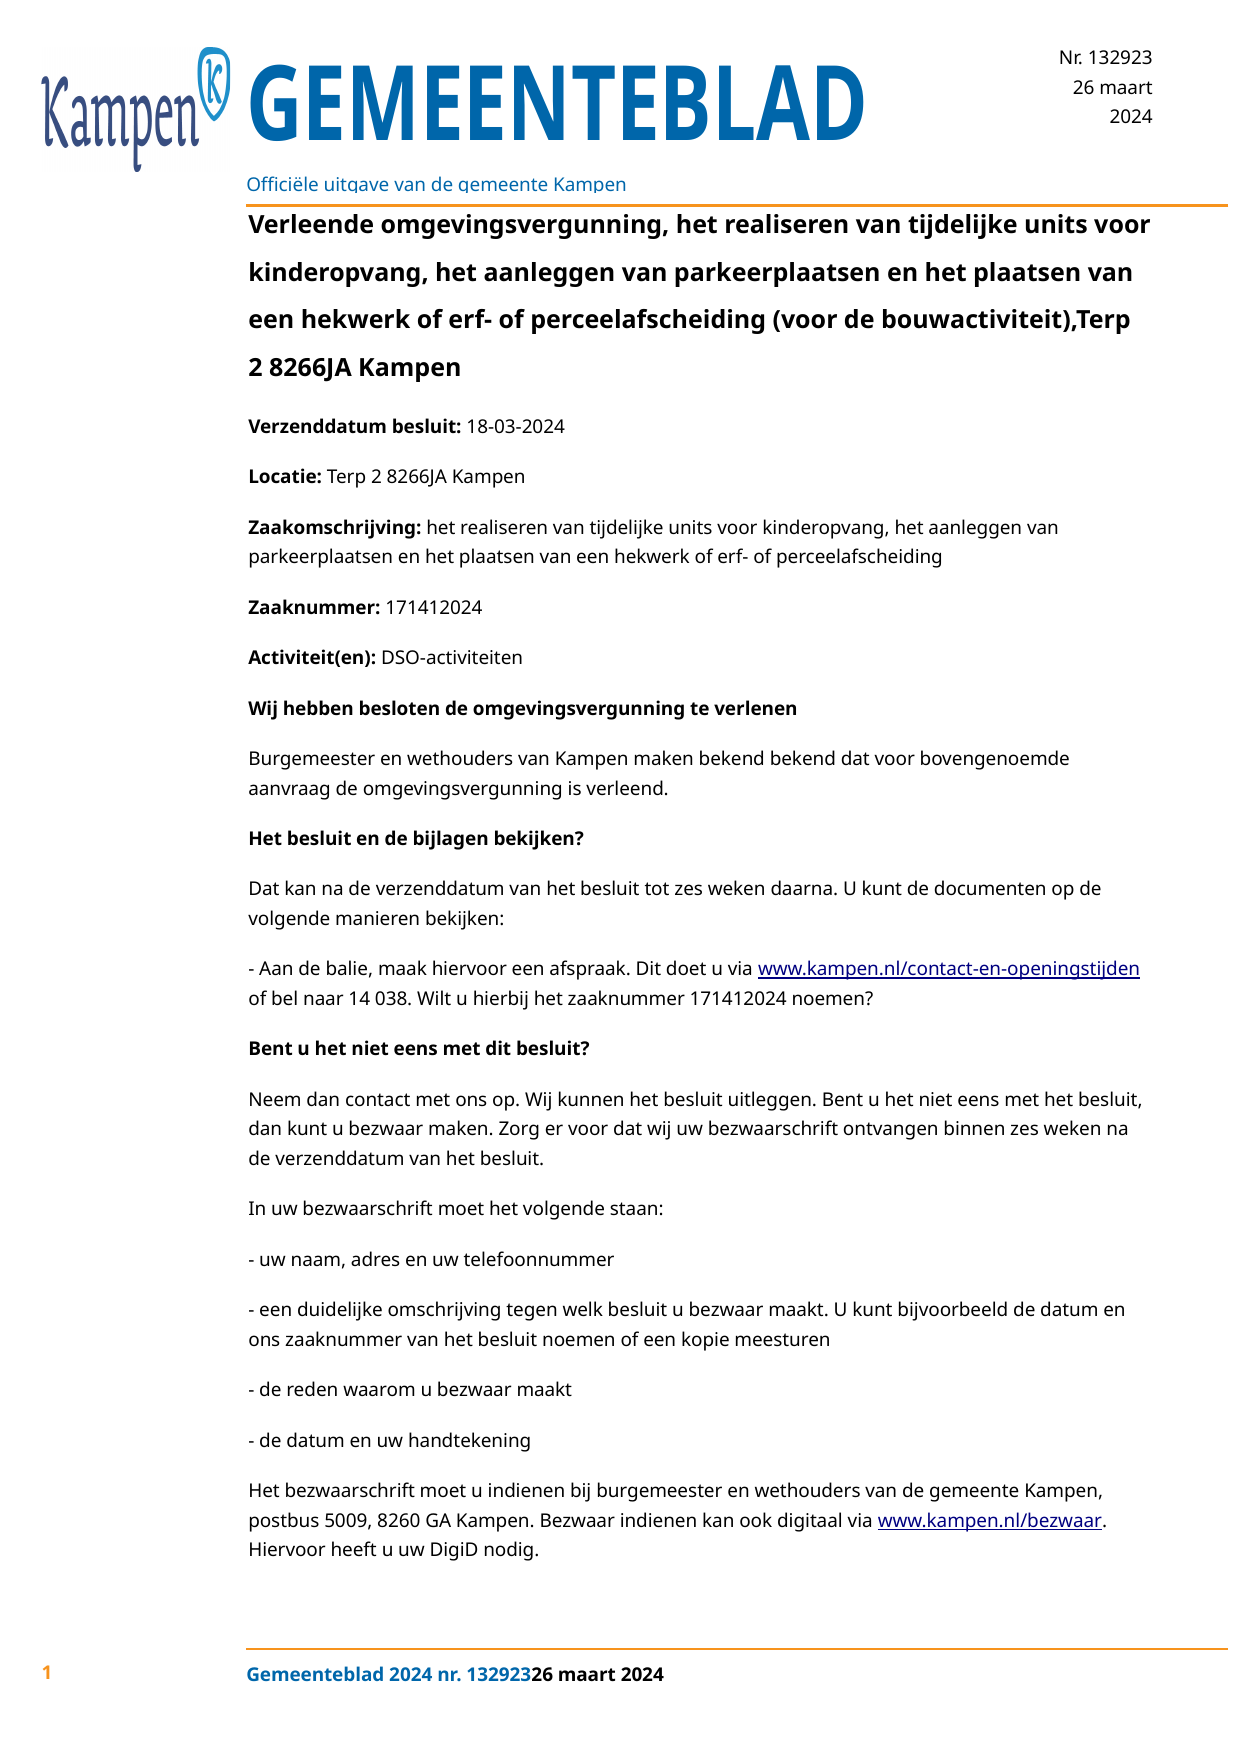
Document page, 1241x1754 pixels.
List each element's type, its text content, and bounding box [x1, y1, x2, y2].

picture [41, 47, 231, 172]
text - de reden waarom u bezwaar maakt [248, 1376, 1152, 1402]
text Burgemeester en wethouders van Kampen maken bekend bekend dat voor bovengenoemde aanvraag de omgevingsvergunning is verleend. [248, 745, 1152, 801]
text Het bezwaarschrift moet u indienen bij burgemeester en wethouders van de gemeente Kampen, postbus 5009, 8260 GA Kampen. Bezwaar indienen kan ook digitaal via www.kampen.nl/bezwaar. Hiervoor heeft u uw DigiD nodig. [248, 1477, 1152, 1562]
text - Aan de balie, maak hiervoor een afspraak. Dit doet u via www.kampen.nl/contact-en-openingstijden of bel naar 14 038. Wilt u hierbij het zaaknummer 171412024 noemen? [248, 956, 1152, 1011]
text Bent u het niet eens met dit besluit? [248, 1036, 1152, 1061]
text Wij hebben besloten de omgevingsvergunning te verlenen [248, 695, 1152, 721]
text Verleende omgevingsvergunning, het realiseren van tijdelijke units voor kinderopvang, het aanleggen van parkeerplaatsen en het plaatsen van een hekwerk of erf- of perceelafscheiding (voor de bouwactiviteit),Terp 2 8266JA Kampen [248, 207, 1152, 384]
text - uw naam, adres en uw telefoonnummer [248, 1246, 1152, 1272]
text Activiteit(en): DSO-activiteiten [248, 644, 1152, 670]
text - de datum en uw handtekening [248, 1427, 1152, 1453]
text Neem dan contact met ons op. Wij kunnen het besluit uitleggen. Bent u het niet eens met het besluit, dan kunt u bezwaar maken. Zorg er voor dat wij uw bezwaarschrift ontvangen binnen zes weken na de verzenddatum van het besluit. [248, 1086, 1152, 1171]
text Zaaknummer: 171412024 [248, 594, 1152, 620]
text - een duidelijke omschrijving tegen welk besluit u bezwaar maakt. U kunt bijvoorbeeld de datum en ons zaaknummer van het besluit noemen of een kopie meesturen [248, 1296, 1152, 1352]
text Verzenddatum besluit: 18-03-2024 [248, 413, 1152, 439]
text Zaakomschrijving: het realiseren van tijdelijke units voor kinderopvang, het aanleggen van parkeerplaatsen en het plaatsen van een hekwerk of erf- of perceelafscheiding [248, 514, 1152, 569]
text Locatie: Terp 2 8266JA Kampen [248, 463, 1152, 489]
text In uw bezwaarschrift moet het volgende staan: [248, 1196, 1152, 1221]
text Het besluit en de bijlagen bekijken? [248, 825, 1152, 851]
text Dat kan na de verzenddatum van het besluit tot zes weken daarna. U kunt de documenten op de volgende manieren bekijken: [248, 876, 1152, 931]
